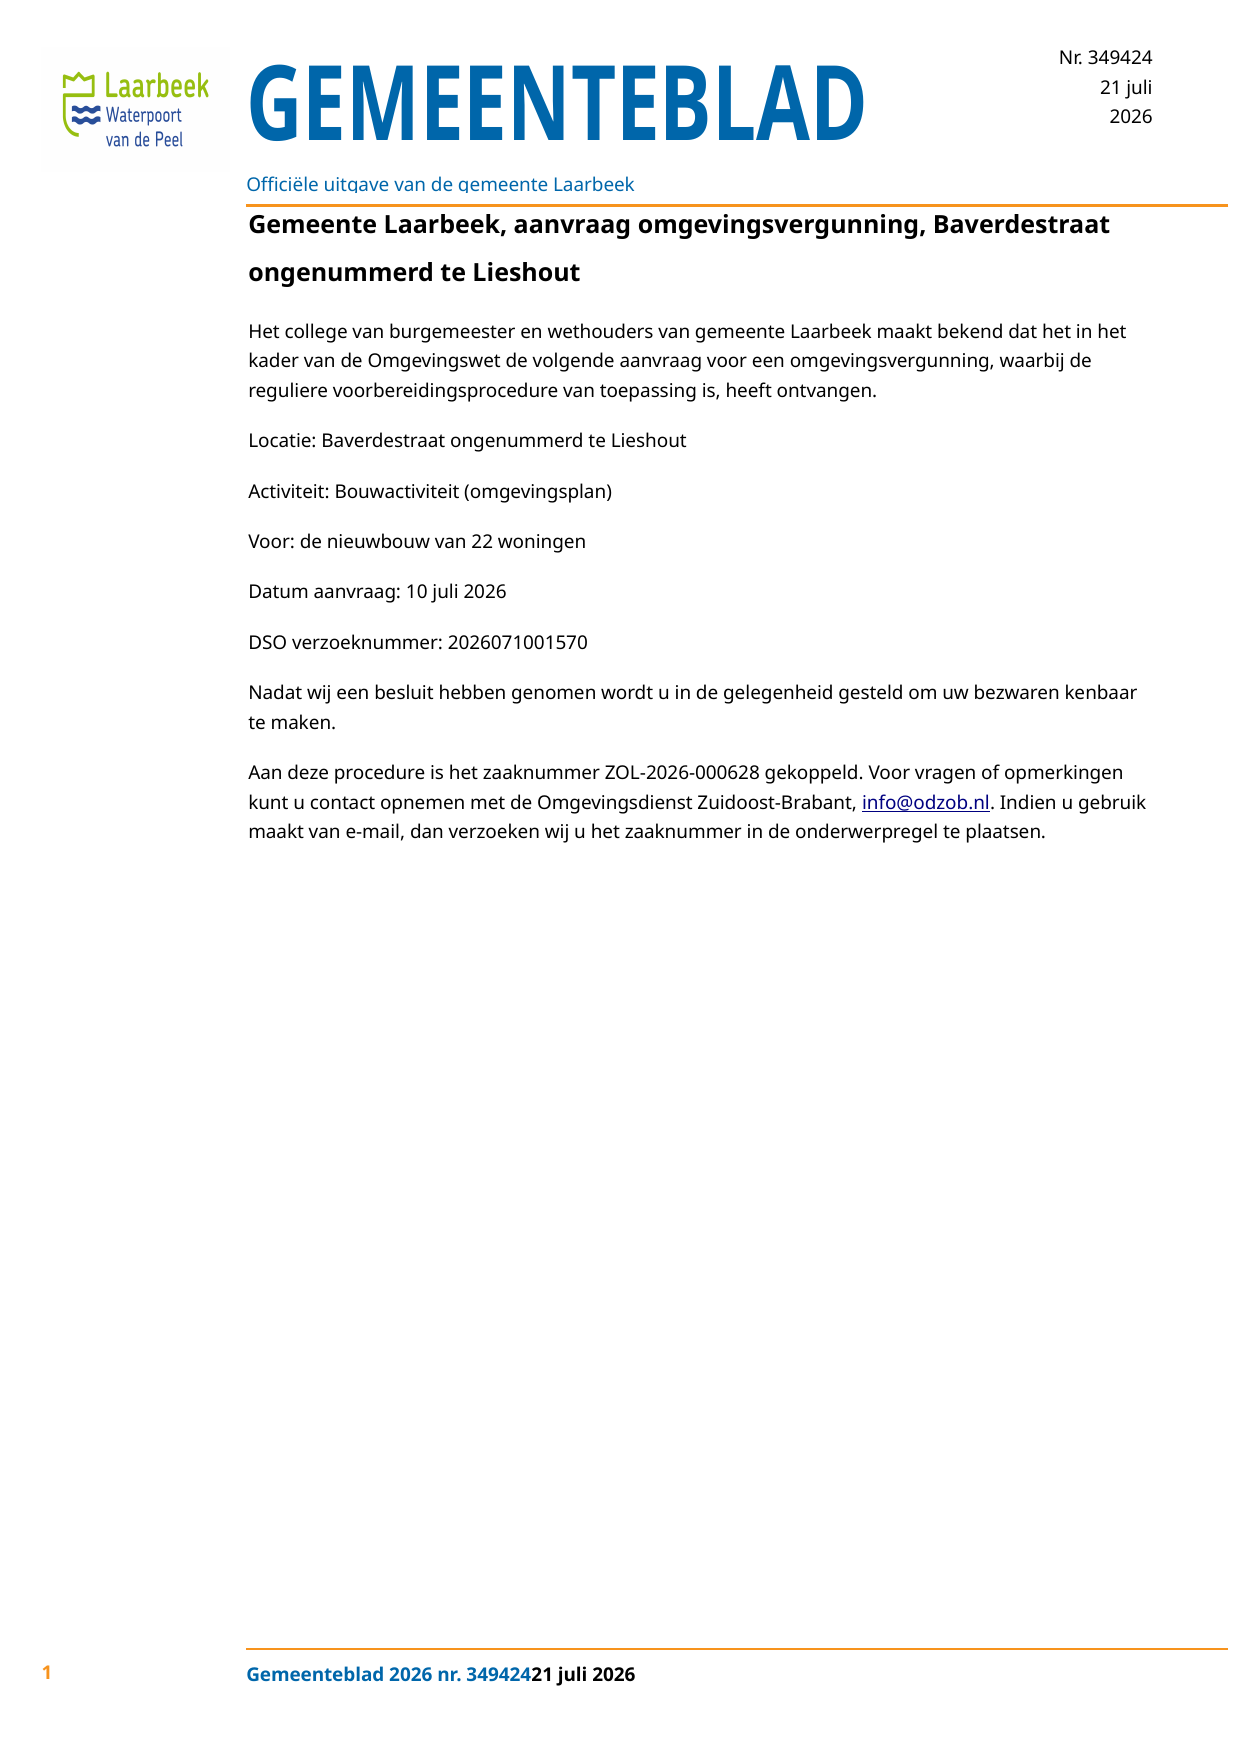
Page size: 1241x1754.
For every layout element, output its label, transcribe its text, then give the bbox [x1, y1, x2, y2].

text Het college van burgemeester en wethouders van gemeente Laarbeek maakt bekend dat het in het kader van de Omgevingswet de volgende aanvraag voor een omgevingsvergunning, waarbij de reguliere voorbereidingsprocedure van toepassing is, heeft ontvangen. [248, 318, 1152, 403]
text Nadat wij een besluit hebben genomen wordt u in de gelegenheid gesteld om uw bezwaren kenbaar te maken. [248, 679, 1152, 735]
text Datum aanvraag: 10 juli 2026 [248, 579, 1152, 604]
text Gemeente Laarbeek, aanvraag omgevingsvergunning, Baverdestraat ongenummerd te Lieshout [248, 207, 1152, 288]
text Activiteit: Bouwactiviteit (omgevingsplan) [248, 478, 1152, 504]
text Voor: de nieuwbouw van 22 woningen [248, 528, 1152, 554]
text DSO verzoeknummer: 2026071001570 [248, 629, 1152, 655]
text Aan deze procedure is het zaaknummer ZOL-2026-000628 gekoppeld. Voor vragen of opmerkingen kunt u contact opnemen met de Omgevingsdienst Zuidoost-Brabant, info@odzob.nl. Indien u gebruik maakt van e-mail, dan verzoeken wij u het zaaknummer in de onderwerpregel te plaatsen. [248, 759, 1152, 844]
picture [41, 47, 231, 172]
text Locatie: Baverdestraat ongenummerd te Lieshout [248, 427, 1152, 453]
